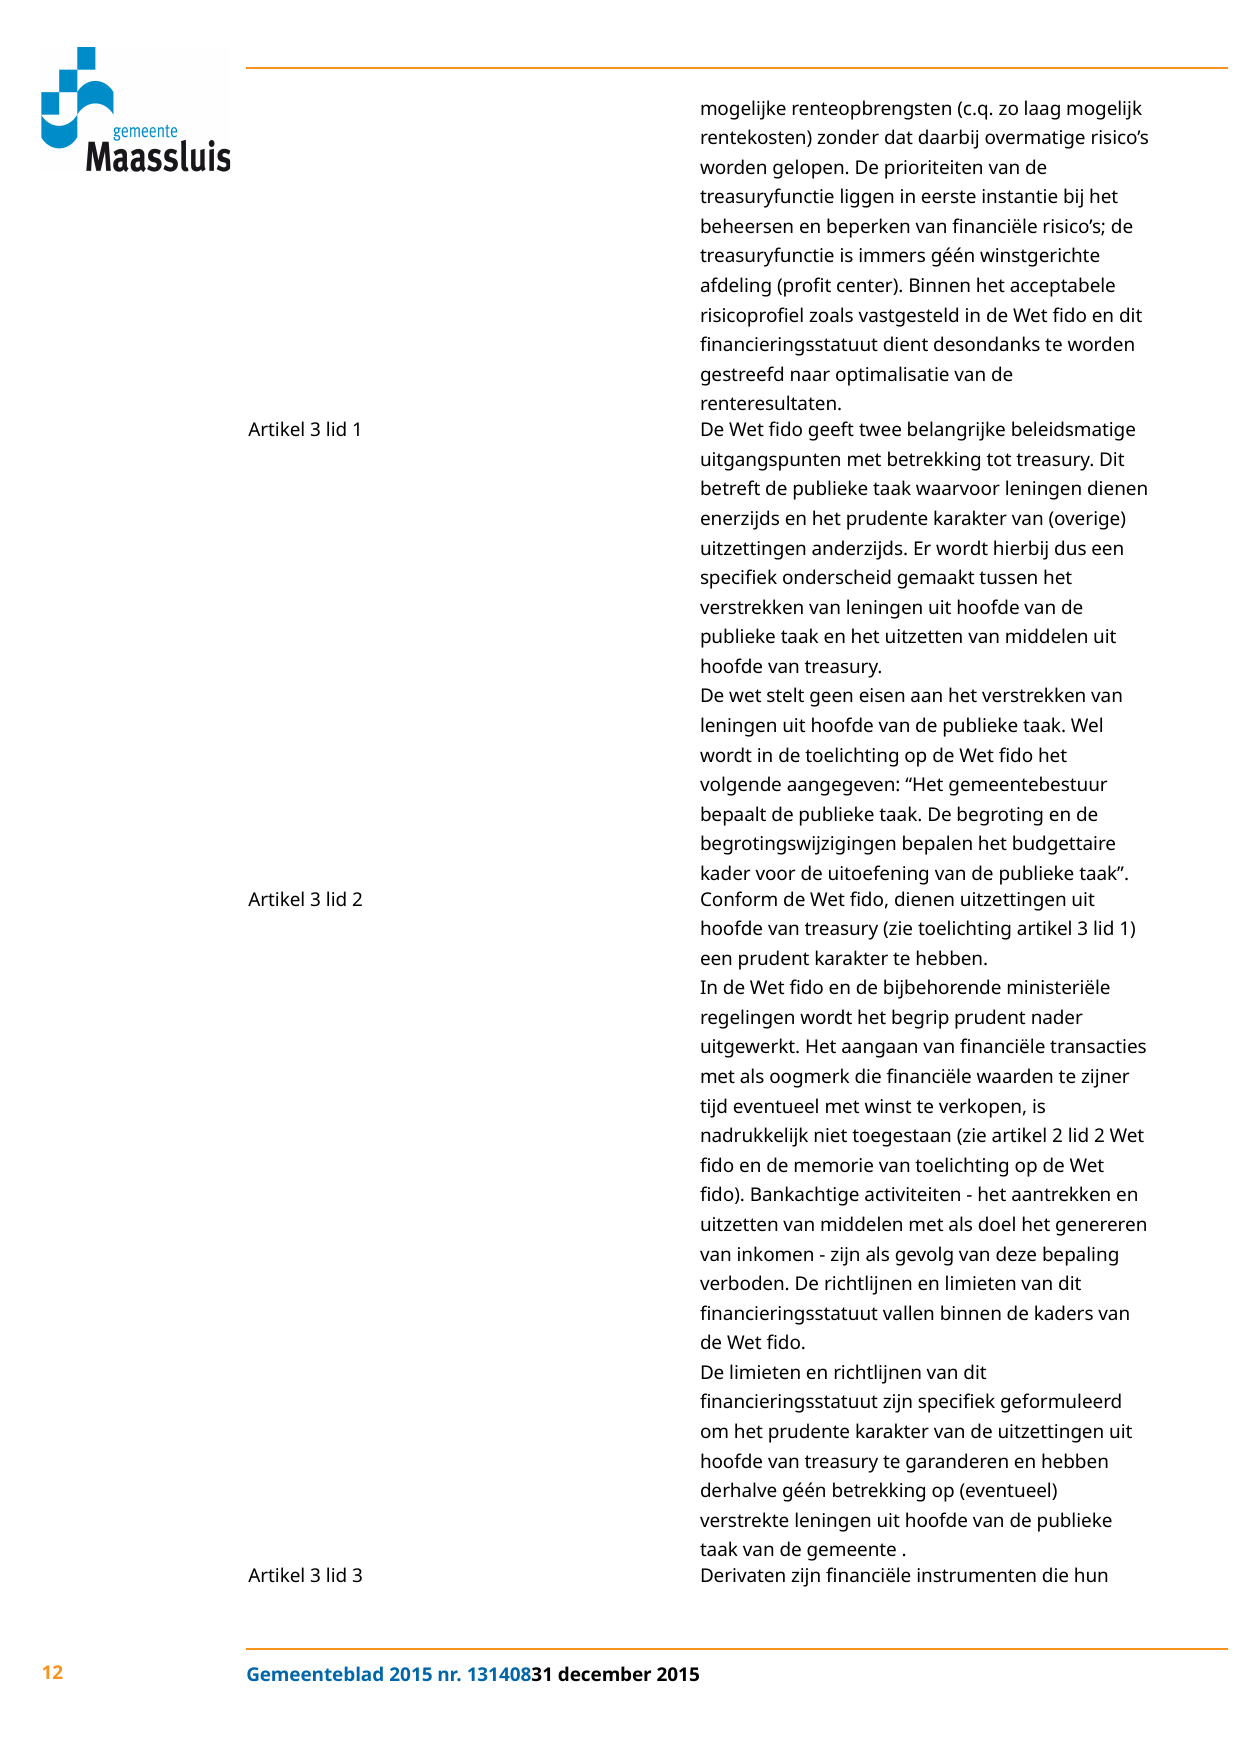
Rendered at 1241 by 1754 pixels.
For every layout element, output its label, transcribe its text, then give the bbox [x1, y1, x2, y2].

picture [41, 47, 77, 92]
table_cell mogelijke renteopbrengsten (c.q. zo laag mogelijk rentekosten) zonder dat daarbij overmatige risico’s worden gelopen. De prioriteiten van de treasuryfunctie liggen in eerste instantie bij het beheersen en beperken van financiële risico’s; de treasuryfunctie is immers géén winstgerichte afdeling (profit center). Binnen het acceptabele risicoprofiel zoals vastgesteld in de Wet fido en dit financieringsstatuut dient desondanks te worden gestreefd naar optimalisatie van de renteresultaten. [700, 95, 1152, 416]
table_cell Conform de Wet fido, dienen uitzettingen uit hoofde van treasury (zie toelichting artikel 3 lid 1) een prudent karakter te hebben. In de Wet fido en de bijbehorende ministeriële regelingen wordt het begrip prudent nader uitgewerkt. Het aangaan van financiële transacties met als oogmerk die financiële waarden te zijner tijd eventueel met winst te verkopen, is nadrukkelijk niet toegestaan (zie artikel 2 lid 2 Wet fido en de memorie van toelichting op de Wet fido). Bankachtige activiteiten - het aantrekken en uitzetten van middelen met als doel het genereren van inkomen - zijn als gevolg van deze bepaling verboden. De richtlijnen en limieten van dit financieringsstatuut vallen binnen de kaders van de Wet fido. De limieten en richtlijnen van dit financieringsstatuut zijn specifiek geformuleerd om het prudente karakter van de uitzettingen uit hoofde van treasury te garanderen en hebben derhalve géén betrekking op (eventueel) verstrekte leningen uit hoofde van de publieke taak van de gemeente . [700, 886, 1152, 1562]
table_cell Derivaten zijn financiële instrumenten die hun [700, 1563, 1152, 1588]
table_cell Artikel 3 lid 3 [248, 1563, 700, 1588]
table_cell Artikel 3 lid 1 [248, 416, 700, 886]
table_cell De Wet fido geeft twee belangrijke beleidsmatige uitgangspunten met betrekking tot treasury. Dit betreft de publieke taak waarvoor leningen dienen enerzijds en het prudente karakter van (overige) uitzettingen anderzijds. Er wordt hierbij dus een specifiek onderscheid gemaakt tussen het verstrekken van leningen uit hoofde van de publieke taak en het uitzetten van middelen uit hoofde van treasury. De wet stelt geen eisen aan het verstrekken van leningen uit hoofde van de publieke taak. Wel wordt in de toelichting op de Wet fido het volgende aangegeven: “Het gemeentebestuur bepaalt de publieke taak. De begroting en de begrotingswijzigingen bepalen het budgettaire kader voor de uitoefening van de publieke taak”. [700, 416, 1152, 886]
picture [41, 47, 231, 172]
table_cell Artikel 3 lid 2 [248, 886, 700, 1562]
table_cell [248, 95, 700, 416]
